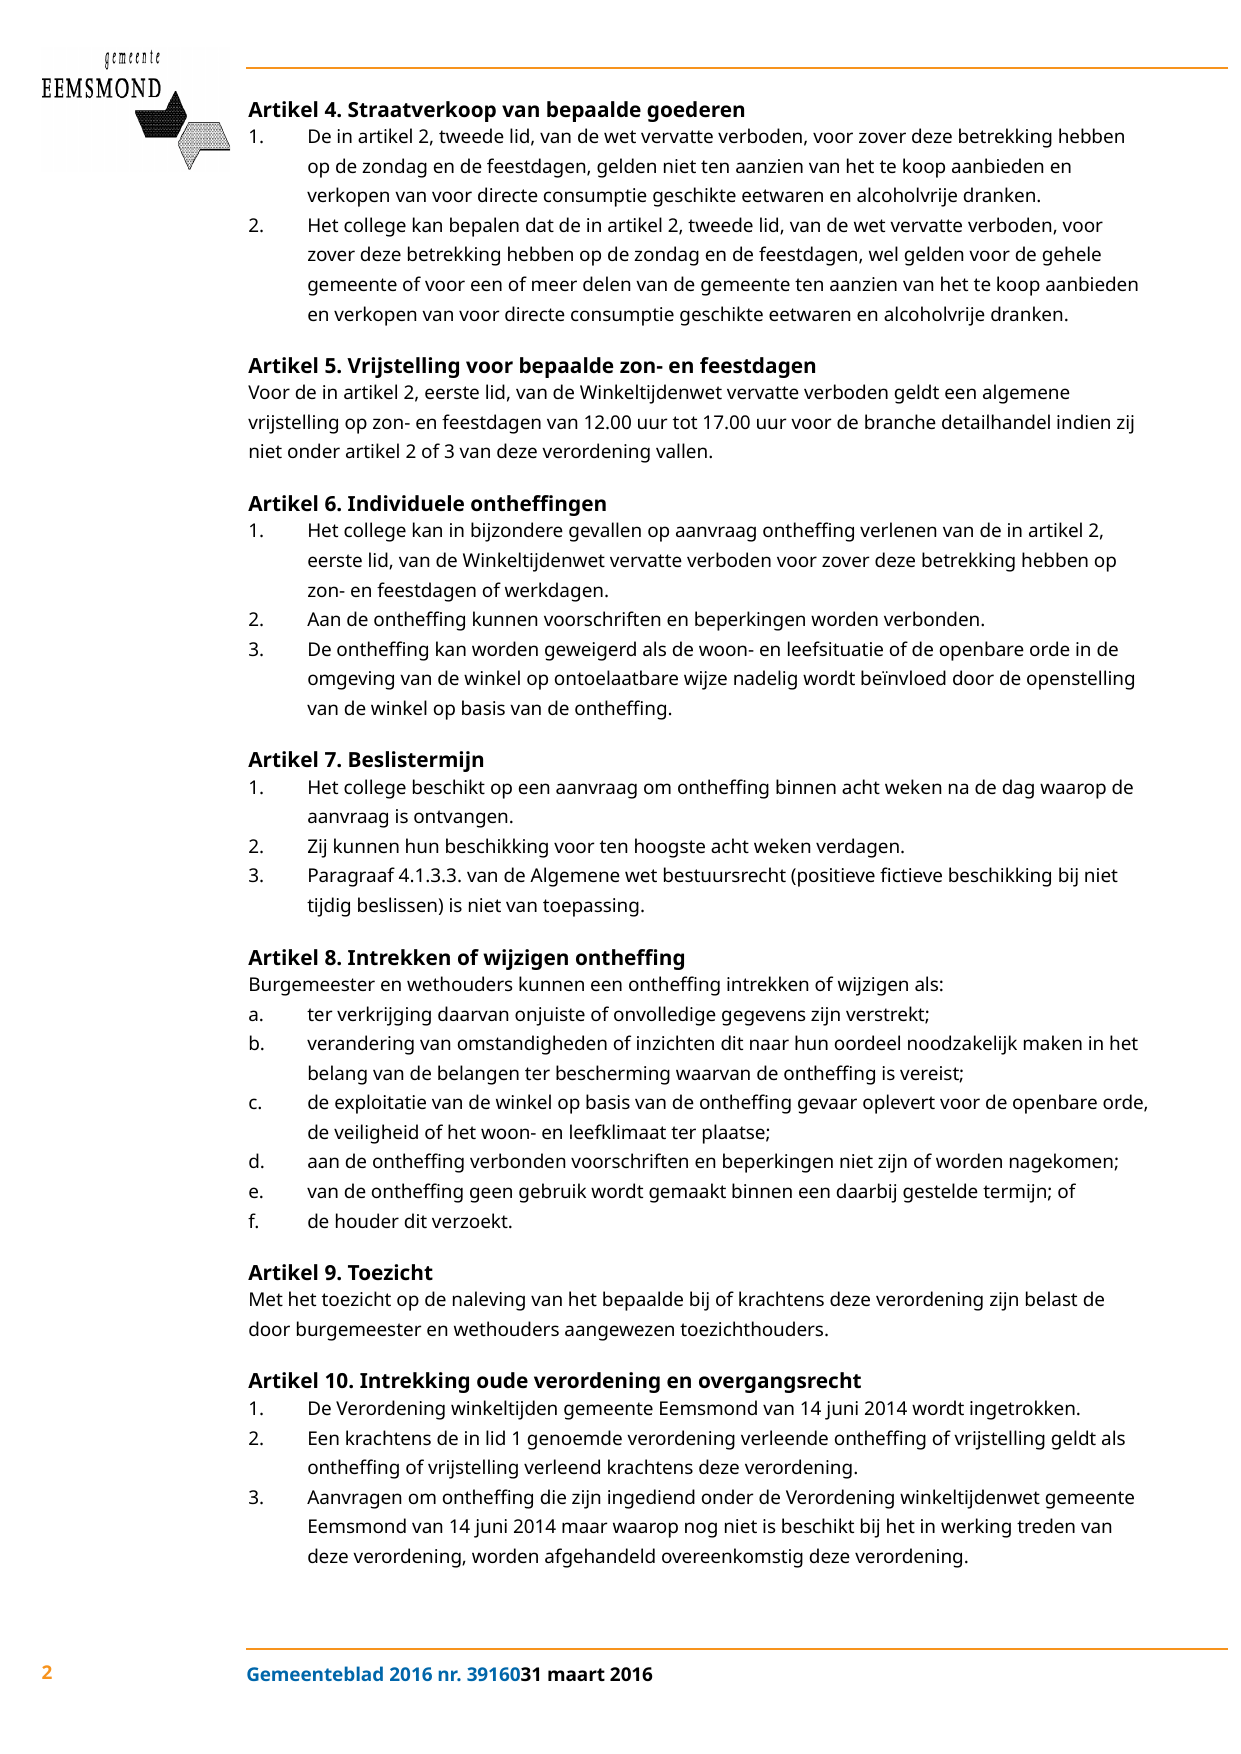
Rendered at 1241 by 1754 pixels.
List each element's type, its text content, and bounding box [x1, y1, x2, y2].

list Aan de ontheffing kunnen voorschriften en beperkingen worden verbonden. [248, 606, 1152, 632]
list Het college kan in bijzondere gevallen op aanvraag ontheffing verlenen van de in artikel 2, eerste lid, van de Winkeltijdenwet vervatte verboden voor zover deze betrekking hebben op zon- en feestdagen of werkdagen. [248, 518, 1152, 602]
list De ontheffing kan worden geweigerd als de woon- en leefsituatie of de openbare orde in de omgeving van de winkel op ontoelaatbare wijze nadelig wordt beïnvloed door de openstelling van de winkel op basis van de ontheffing. [248, 636, 1152, 721]
list Zij kunnen hun beschikking voor ten hoogste acht weken verdagen. [248, 833, 1152, 859]
list De Verordening winkeltijden gemeente Eemsmond van 14 juni 2014 wordt ingetrokken. [248, 1395, 1152, 1421]
text Artikel 5. Vrijstelling voor bepaalde zon- en feestdagen [248, 351, 1152, 379]
text Artikel 6. Individuele ontheffingen [248, 489, 1152, 518]
list de exploitatie van de winkel op basis van de ontheffing gevaar oplevert voor de openbare orde, de veiligheid of het woon- en leefklimaat ter plaatse; [248, 1089, 1152, 1145]
text Artikel 10. Intrekking oude verordening en overgangsrecht [248, 1367, 1152, 1395]
text Artikel 8. Intrekken of wijzigen ontheffing [248, 943, 1152, 971]
text Artikel 4. Straatverkoop van bepaalde goederen [248, 95, 1152, 123]
list Aanvragen om ontheffing die zijn ingediend onder de Verordening winkeltijdenwet gemeente Eemsmond van 14 juni 2014 maar waarop nog niet is beschikt bij het in werking treden van deze verordening, worden afgehandeld overeenkomstig deze verordening. [248, 1484, 1152, 1569]
list De in artikel 2, tweede lid, van de wet vervatte verboden, voor zover deze betrekking hebben op de zondag en de feestdagen, gelden niet ten aanzien van het te koop aanbieden en verkopen van voor directe consumptie geschikte eetwaren en alcoholvrije dranken. [248, 123, 1152, 208]
text Artikel 9. Toezicht [248, 1258, 1152, 1287]
text Artikel 7. Beslistermijn [248, 746, 1152, 774]
picture [41, 47, 231, 172]
list de houder dit verzoekt. [248, 1208, 1152, 1233]
text Burgemeester en wethouders kunnen een ontheffing intrekken of wijzigen als: [248, 971, 1152, 997]
text Met het toezicht op de naleving van het bepaalde bij of krachtens deze verordening zijn belast de door burgemeester en wethouders aangewezen toezichthouders. [248, 1287, 1152, 1342]
list Het college beschikt op een aanvraag om ontheffing binnen acht weken na de dag waarop de aanvraag is ontvangen. [248, 774, 1152, 829]
list aan de ontheffing verbonden voorschriften en beperkingen niet zijn of worden nagekomen; [248, 1149, 1152, 1174]
list van de ontheffing geen gebruik wordt gemaakt binnen een daarbij gestelde termijn; of [248, 1178, 1152, 1204]
list verandering van omstandigheden of inzichten dit naar hun oordeel noodzakelijk maken in het belang van de belangen ter bescherming waarvan de ontheffing is vereist; [248, 1030, 1152, 1086]
list ter verkrijging daarvan onjuiste of onvolledige gegevens zijn verstrekt; [248, 1001, 1152, 1026]
list Een krachtens de in lid 1 genoemde verordening verleende ontheffing of vrijstelling geldt als ontheffing of vrijstelling verleend krachtens deze verordening. [248, 1425, 1152, 1480]
list Het college kan bepalen dat de in artikel 2, tweede lid, van de wet vervatte verboden, voor zover deze betrekking hebben op de zondag en de feestdagen, wel gelden voor de gehele gemeente of voor een of meer delen van de gemeente ten aanzien van het te koop aanbieden en verkopen van voor directe consumptie geschikte eetwaren en alcoholvrije dranken. [248, 212, 1152, 326]
list Paragraaf 4.1.3.3. van de Algemene wet bestuursrecht (positieve fictieve beschikking bij niet tijdig beslissen) is niet van toepassing. [248, 863, 1152, 918]
text Voor de in artikel 2, eerste lid, van de Winkeltijdenwet vervatte verboden geldt een algemene vrijstelling op zon- en feestdagen van 12.00 uur tot 17.00 uur voor de branche detailhandel indien zij niet onder artikel 2 of 3 van deze verordening vallen. [248, 379, 1152, 464]
